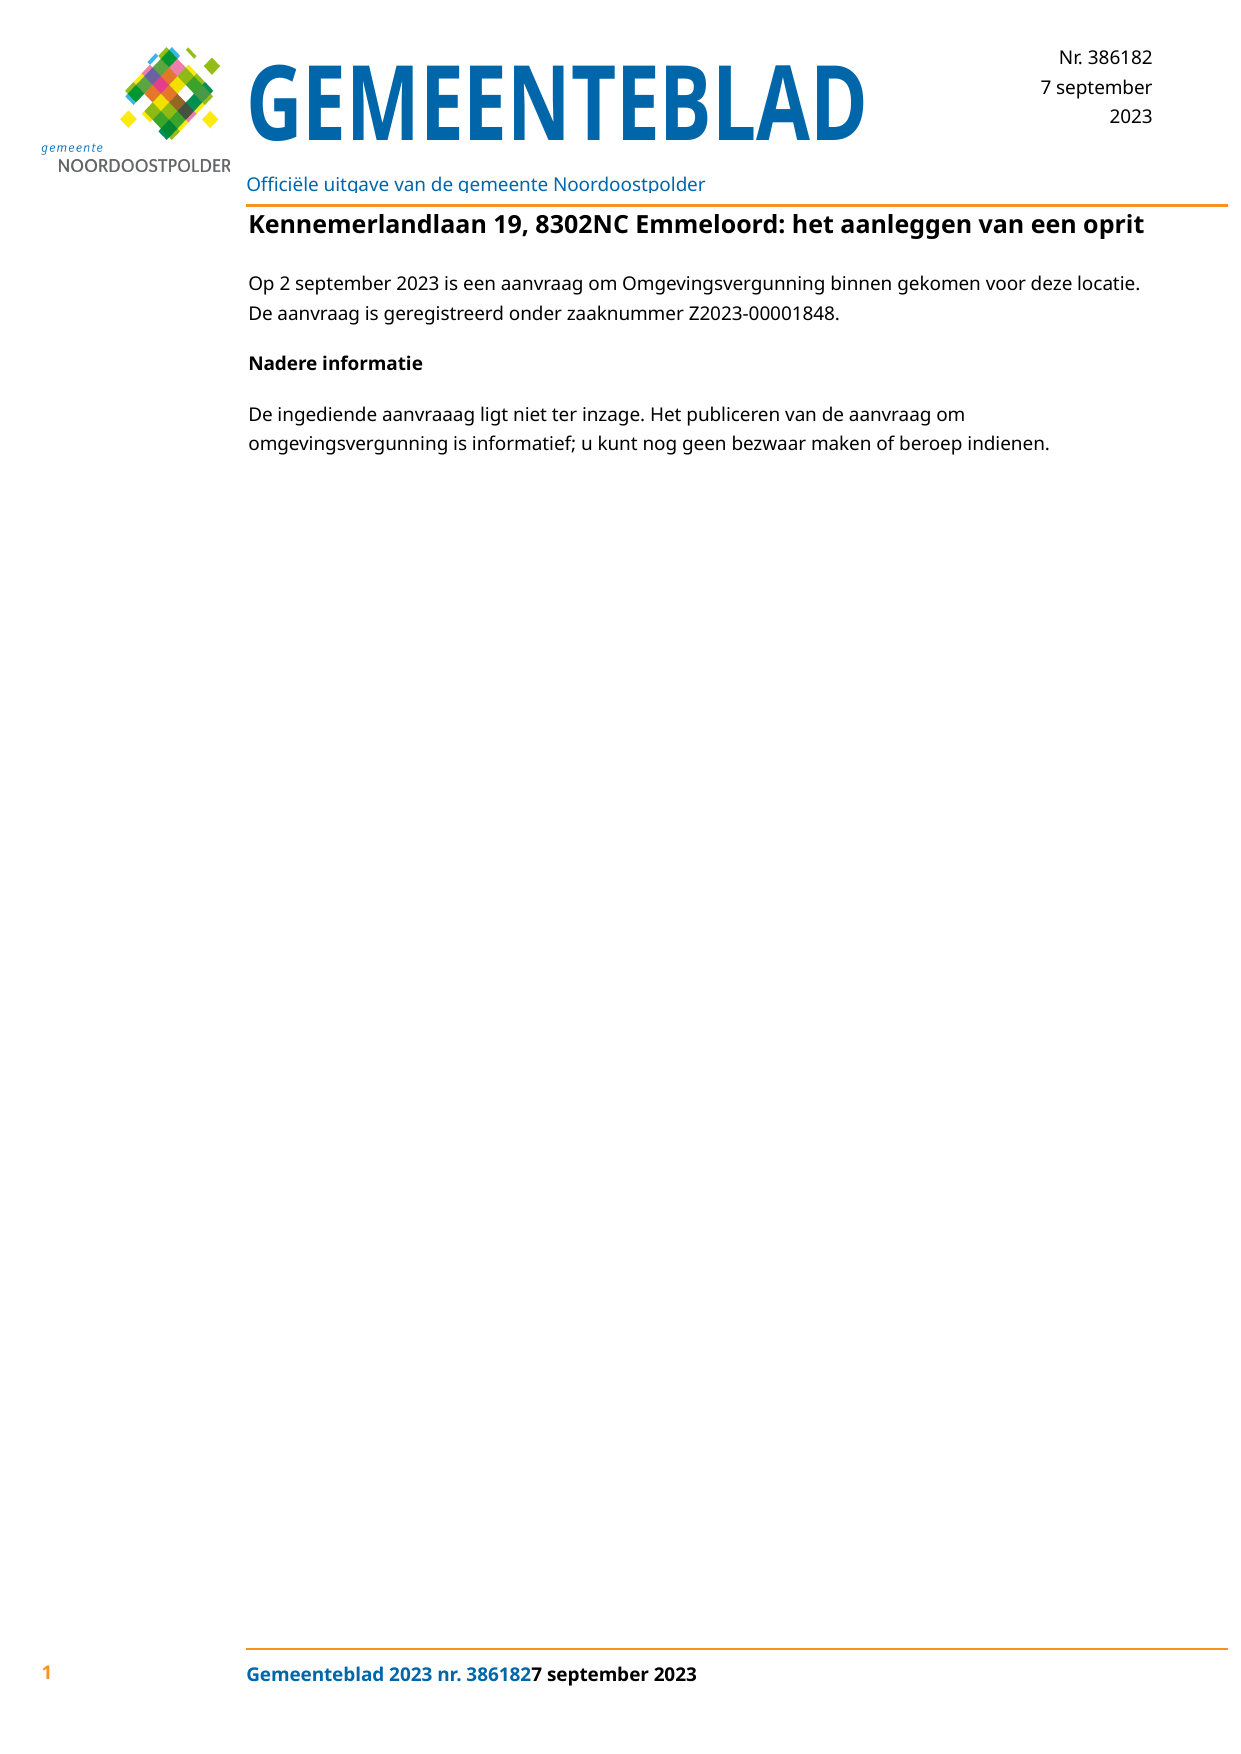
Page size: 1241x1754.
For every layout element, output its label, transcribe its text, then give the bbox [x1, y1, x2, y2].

text De ingediende aanvraaag ligt niet ter inzage. Het publiceren van de aanvraag om omgevingsvergunning is informatief; u kunt nog geen bezwaar maken of beroep indienen. [248, 401, 1152, 456]
text Kennemerlandlaan 19, 8302NC Emmeloord: het aanleggen van een oprit [248, 207, 1152, 241]
text Nadere informatie [248, 350, 1152, 376]
picture [41, 47, 231, 172]
text Op 2 september 2023 is een aanvraag om Omgevingsvergunning binnen gekomen voor deze locatie. De aanvraag is geregistreerd onder zaaknummer Z2023-00001848. [248, 270, 1152, 326]
